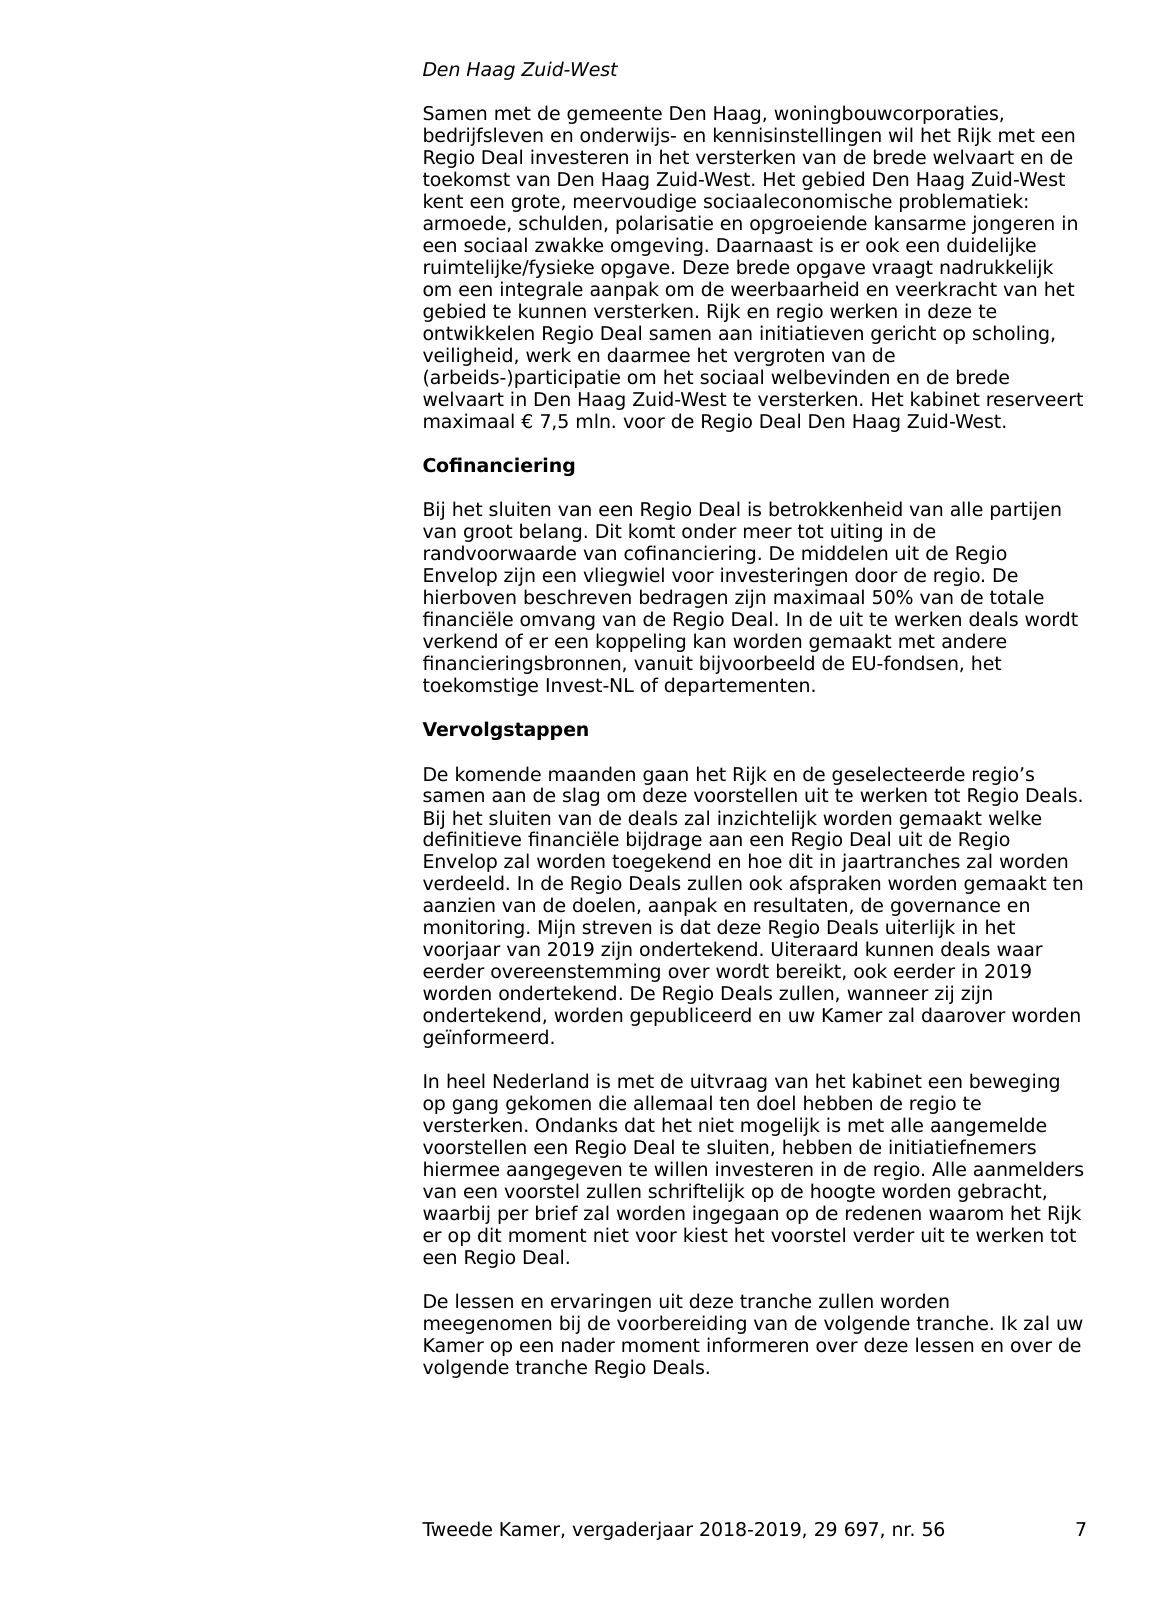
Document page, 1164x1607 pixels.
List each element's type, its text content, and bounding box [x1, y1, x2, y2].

subtitle Vervolgstappen [422, 719, 1087, 741]
subtitle Cofinanciering [422, 455, 1087, 477]
text Samen met de gemeente Den Haag, woningbouwcorporaties, bedrijfsleven en onderwijs- en kennisinstellingen wil het Rijk met een Regio Deal investeren in het versterken van de brede welvaart en de toekomst van Den Haag Zuid-West. Het gebied Den Haag Zuid-West kent een grote, meervoudige sociaaleconomische problematiek: armoede, schulden, polarisatie en opgroeiende kansarme jongeren in een sociaal zwakke omgeving. Daarnaast is er ook een duidelijke ruimtelijke/fysieke opgave. Deze brede opgave vraagt nadrukkelijk om een integrale aanpak om de weerbaarheid en veerkracht van het gebied te kunnen versterken. Rijk en regio werken in deze te ontwikkelen Regio Deal samen aan initiatieven gericht op scholing, veiligheid, werk en daarmee het vergroten van de (arbeids-)participatie om het sociaal welbevinden en de brede welvaart in Den Haag Zuid-West te versterken. Het kabinet reserveert maximaal € 7,5 mln. voor de Regio Deal Den Haag Zuid-West. [422, 103, 1087, 433]
subtitle Den Haag Zuid-West [422, 59, 1087, 81]
text De komende maanden gaan het Rijk en de geselecteerde regio’s samen aan de slag om deze voorstellen uit te werken tot Regio Deals. Bij het sluiten van de deals zal inzichtelijk worden gemaakt welke definitieve financiële bijdrage aan een Regio Deal uit de Regio Envelop zal worden toegekend en hoe dit in jaartranches zal worden verdeeld. In de Regio Deals zullen ook afspraken worden gemaakt ten aanzien van de doelen, aanpak en resultaten, de governance en monitoring. Mijn streven is dat deze Regio Deals uiterlijk in het voorjaar van 2019 zijn ondertekend. Uiteraard kunnen deals waar eerder overeenstemming over wordt bereikt, ook eerder in 2019 worden ondertekend. De Regio Deals zullen, wanneer zij zijn ondertekend, worden gepubliceerd en uw Kamer zal daarover worden geïnformeerd. [422, 763, 1087, 1049]
text De lessen en ervaringen uit deze tranche zullen worden meegenomen bij de voorbereiding van de volgende tranche. Ik zal uw Kamer op een nader moment informeren over deze lessen en over de volgende tranche Regio Deals. [422, 1291, 1087, 1379]
text Bij het sluiten van een Regio Deal is betrokkenheid van alle partijen van groot belang. Dit komt onder meer tot uiting in de randvoorwaarde van cofinanciering. De middelen uit de Regio Envelop zijn een vliegwiel voor investeringen door de regio. De hierboven beschreven bedragen zijn maximaal 50% van de totale financiële omvang van de Regio Deal. In de uit te werken deals wordt verkend of er een koppeling kan worden gemaakt met andere financieringsbronnen, vanuit bijvoorbeeld de EU-fondsen, het toekomstige Invest-NL of departementen. [422, 499, 1087, 697]
text In heel Nederland is met de uitvraag van het kabinet een beweging op gang gekomen die allemaal ten doel hebben de regio te versterken. Ondanks dat het niet mogelijk is met alle aangemelde voorstellen een Regio Deal te sluiten, hebben de initiatiefnemers hiermee aangegeven te willen investeren in de regio. Alle aanmelders van een voorstel zullen schriftelijk op de hoogte worden gebracht, waarbij per brief zal worden ingegaan op de redenen waarom het Rijk er op dit moment niet voor kiest het voorstel verder uit te werken tot een Regio Deal. [422, 1071, 1087, 1269]
